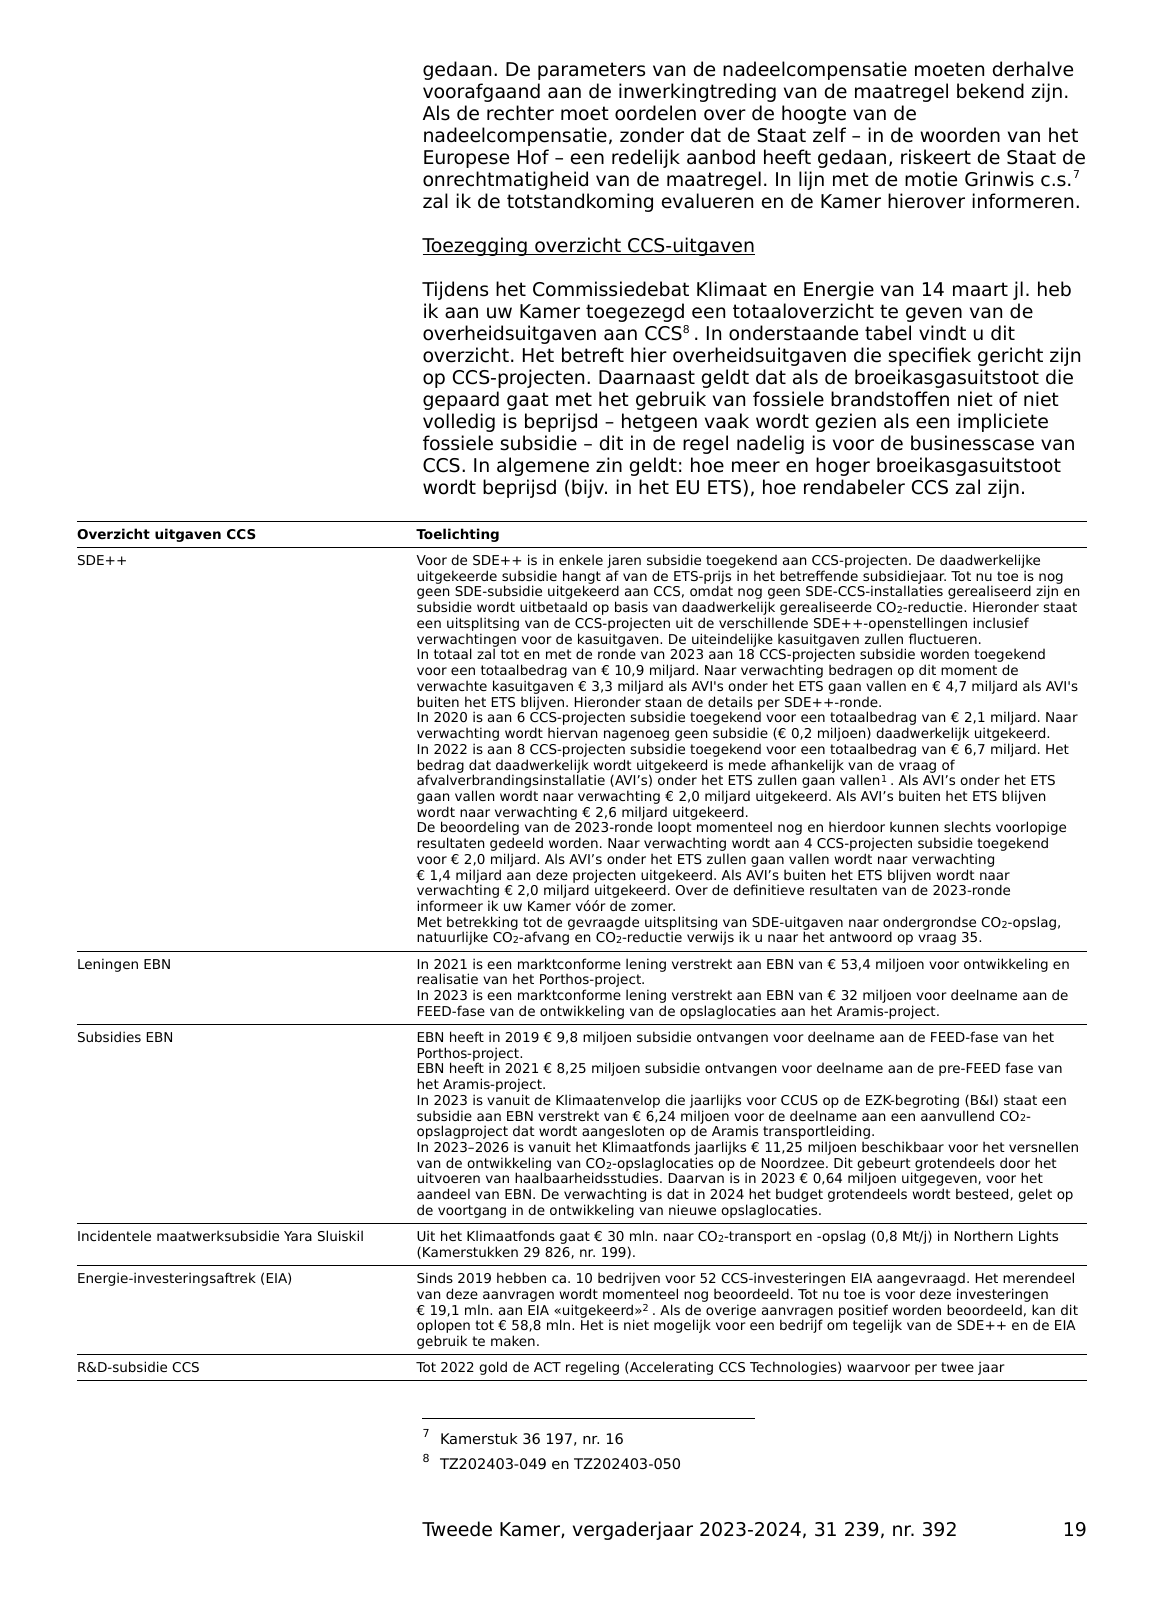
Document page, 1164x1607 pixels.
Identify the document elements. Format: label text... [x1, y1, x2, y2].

table_header Toelichting [410, 522, 1087, 547]
table_cell In 2021 is een marktconforme lening verstrekt aan EBN van € 53,4 miljoen voor ontwikkeling en realisatie van het Porthos-project. In 2023 is een marktconforme lening verstrekt aan EBN van € 32 miljoen voor deelname aan de FEED-fase van de ontwikkeling van de opslaglocaties aan het Aramis-project. [410, 952, 1087, 1024]
table_cell Leningen EBN [77, 952, 410, 1024]
table_cell Tot 2022 gold de ACT regeling (Accelerating CCS Technologies) waarvoor per twee jaar [410, 1355, 1087, 1380]
table_cell Sinds 2019 hebben ca. 10 bedrijven voor 52 CCS-investeringen EIA aangevraagd. Het merendeel van deze aanvragen wordt momenteel nog beoordeeld. Tot nu toe is voor deze investeringen € 19,1 mln. aan EIA «uitgekeerd»2. Als de overige aanvragen positief worden beoordeeld, kan dit oplopen tot € 58,8 mln. Het is niet mogelijk voor een bedrijf om tegelijk van de SDE++ en de EIA gebruik te maken. [410, 1266, 1087, 1354]
table_cell SDE++ [77, 548, 410, 951]
table_header Overzicht uitgaven CCS [77, 522, 410, 547]
table_cell Incidentele maatwerksubsidie Yara Sluiskil [77, 1224, 410, 1265]
subtitle Toezegging overzicht CCS-uitgaven [422, 235, 1087, 257]
text gedaan. De parameters van de nadeelcompensatie moeten derhalve voorafgaand aan de inwerkingtreding van de maatregel bekend zijn. Als de rechter moet oordelen over de hoogte van de nadeelcompensatie, zonder dat de Staat zelf – in de woorden van het Europese Hof – een redelijk aanbod heeft gedaan, riskeert de Staat de onrechtmatigheid van de maatregel. In lijn met de motie Grinwis c.s. zal ik de totstandkoming evalueren en de Kamer hierover informeren. [422, 59, 1087, 213]
table_cell Voor de SDE++ is in enkele jaren subsidie toegekend aan CCS-projecten. De daadwerkelijke uitgekeerde subsidie hangt af van de ETS-prijs in het betreffende subsidiejaar. Tot nu toe is nog geen SDE-subsidie uitgekeerd aan CCS, omdat nog geen SDE-CCS-installaties gerealiseerd zijn en subsidie wordt uitbetaald op basis van daadwerkelijk gerealiseerde CO2-reductie. Hieronder staat een uitsplitsing van de CCS-projecten uit de verschillende SDE++-openstellingen inclusief verwachtingen voor de kasuitgaven. De uiteindelijke kasuitgaven zullen fluctueren. In totaal zal tot en met de ronde van 2023 aan 18 CCS-projecten subsidie worden toegekend voor een totaalbedrag van € 10,9 miljard. Naar verwachting bedragen op dit moment de verwachte kasuitgaven € 3,3 miljard als AVI's onder het ETS gaan vallen en € 4,7 miljard als AVI's buiten het ETS blijven. Hieronder staan de details per SDE++-ronde. In 2020 is aan 6 CCS-projecten subsidie toegekend voor een totaalbedrag van € 2,1 miljard. Naar verwachting wordt hiervan nagenoeg geen subsidie (€ 0,2 miljoen) daadwerkelijk uitgekeerd. In 2022 is aan 8 CCS-projecten subsidie toegekend voor een totaalbedrag van € 6,7 miljard. Het bedrag dat daadwerkelijk wordt uitgekeerd is mede afhankelijk van de vraag of afvalverbrandingsinstallatie (AVI’s) onder het ETS zullen gaan vallen1. Als AVI’s onder het ETS gaan vallen wordt naar verwachting € 2,0 miljard uitgekeerd. Als AVI’s buiten het ETS blijven wordt naar verwachting € 2,6 miljard uitgekeerd. De beoordeling van de 2023-ronde loopt momenteel nog en hierdoor kunnen slechts voorlopige resultaten gedeeld worden. Naar verwachting wordt aan 4 CCS-projecten subsidie toegekend voor € 2,0 miljard. Als AVI’s onder het ETS zullen gaan vallen wordt naar verwachting € 1,4 miljard aan deze projecten uitgekeerd. Als AVI’s buiten het ETS blijven wordt naar verwachting € 2,0 miljard uitgekeerd. Over de definitieve resultaten van de 2023-ronde informeer ik uw Kamer vóór de zomer. Met betrekking tot de gevraagde uitsplitsing van SDE-uitgaven naar ondergrondse CO2-opslag, natuurlijke CO2-afvang en CO2-reductie verwijs ik u naar het antwoord op vraag 35. [410, 548, 1087, 951]
table_cell R&D-subsidie CCS [77, 1355, 410, 1380]
table_cell Energie-investeringsaftrek (EIA) [77, 1266, 410, 1354]
text TZ202403-049 en TZ202403-050 [422, 1452, 1087, 1474]
table_cell Subsidies EBN [77, 1025, 410, 1223]
text Tijdens het Commissiedebat Klimaat en Energie van 14 maart jl. heb ik aan uw Kamer toegezegd een totaaloverzicht te geven van de overheidsuitgaven aan CCS. In onderstaande tabel vindt u dit overzicht. Het betreft hier overheidsuitgaven die specifiek gericht zijn op CCS-projecten. Daarnaast geldt dat als de broeikasgasuitstoot die gepaard gaat met het gebruik van fossiele brandstoffen niet of niet volledig is beprijsd – hetgeen vaak wordt gezien als een impliciete fossiele subsidie – dit in de regel nadelig is voor de businesscase van CCS. In algemene zin geldt: hoe meer en hoger broeikasgasuitstoot wordt beprijsd (bijv. in het EU ETS), hoe rendabeler CCS zal zijn. [422, 279, 1087, 499]
table_cell EBN heeft in 2019 € 9,8 miljoen subsidie ontvangen voor deelname aan de FEED-fase van het Porthos-project. EBN heeft in 2021 € 8,25 miljoen subsidie ontvangen voor deelname aan de pre-FEED fase van het Aramis-project. In 2023 is vanuit de Klimaatenvelop die jaarlijks voor CCUS op de EZK-begroting (B&I) staat een subsidie aan EBN verstrekt van € 6,24 miljoen voor de deelname aan een aanvullend CO2-opslagproject dat wordt aangesloten op de Aramis transportleiding. In 2023–2026 is vanuit het Klimaatfonds jaarlijks € 11,25 miljoen beschikbaar voor het versnellen van de ontwikkeling van CO2-opslaglocaties op de Noordzee. Dit gebeurt grotendeels door het uitvoeren van haalbaarheidsstudies. Daarvan is in 2023 € 0,64 miljoen uitgegeven, voor het aandeel van EBN. De verwachting is dat in 2024 het budget grotendeels wordt besteed, gelet op de voortgang in de ontwikkeling van nieuwe opslaglocaties. [410, 1025, 1087, 1223]
table_cell Uit het Klimaatfonds gaat € 30 mln. naar CO2-transport en -opslag (0,8 Mt/j) in Northern Lights (Kamerstukken 29 826, nr. 199). [410, 1224, 1087, 1265]
text Kamerstuk 36 197, nr. 16 [422, 1427, 1087, 1449]
